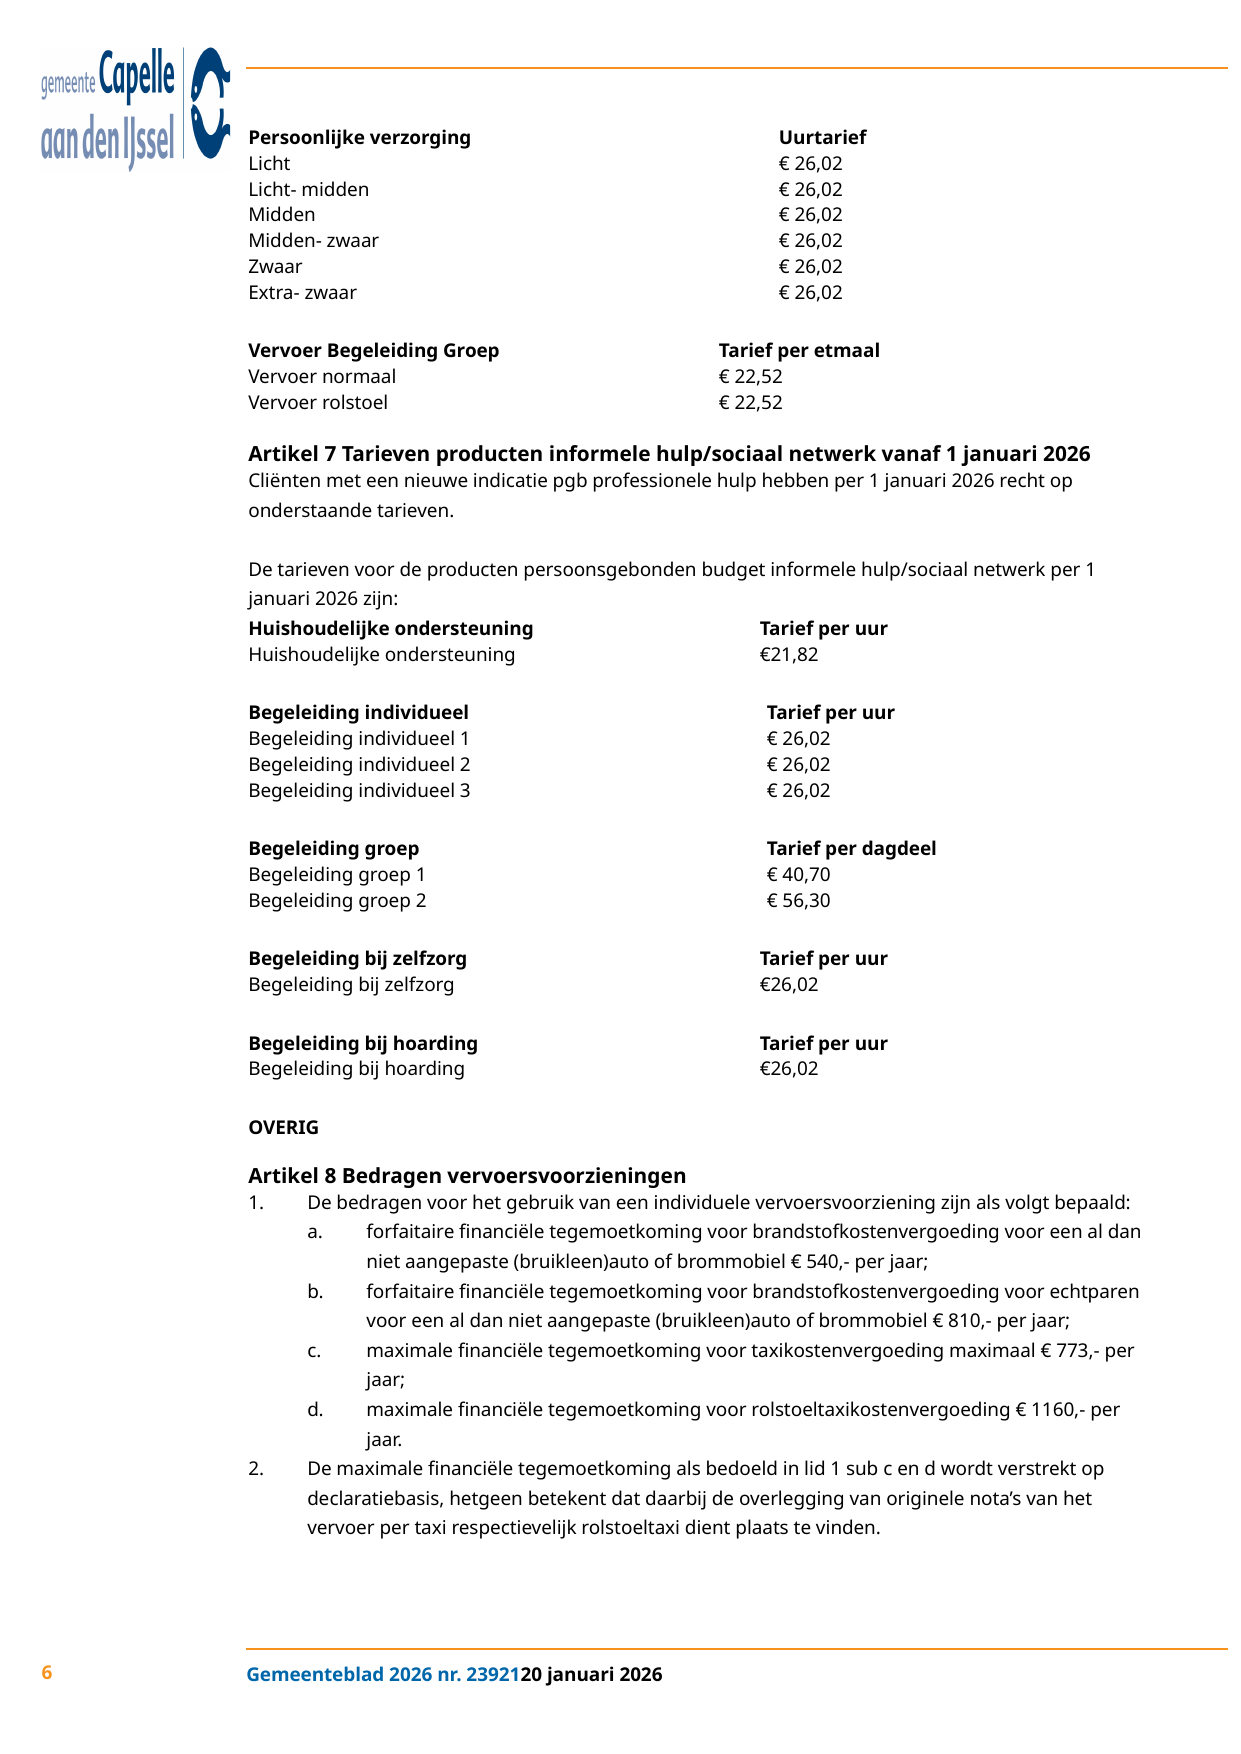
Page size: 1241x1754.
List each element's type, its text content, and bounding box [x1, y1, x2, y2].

table_cell Extra- zwaar [248, 279, 779, 304]
table_cell Licht [248, 150, 779, 176]
table_cell Begeleiding bij hoarding [248, 1056, 759, 1081]
table_cell Midden- zwaar [248, 228, 779, 253]
list De bedragen voor het gebruik van een individuele vervoersvoorziening zijn als volgt bepaald: [248, 1189, 1152, 1215]
table_header Persoonlijke verzorging [248, 125, 779, 150]
text Artikel 8 Bedragen vervoersvoorzieningen [248, 1161, 1152, 1189]
list maximale financiële tegemoetkoming voor rolstoeltaxikostenvergoeding € 1160,- per jaar. [307, 1396, 1152, 1452]
text Artikel 7 Tarieven producten informele hulp/sociaal netwerk vanaf 1 januari 2026 [248, 439, 1152, 467]
table_cell € 26,02 [767, 725, 1152, 751]
table_cell Begeleiding groep 1 [248, 861, 767, 887]
table_cell € 26,02 [779, 279, 1152, 304]
table_cell Midden [248, 202, 779, 227]
table_header Vervoer Begeleiding Groep [248, 338, 719, 363]
table_header Tarief per uur [760, 1030, 1152, 1056]
table_header Begeleiding groep [248, 835, 767, 861]
table_cell €26,02 [760, 971, 1152, 997]
table_cell €21,82 [760, 641, 1152, 667]
list forfaitaire financiële tegemoetkoming voor brandstofkostenvergoeding voor echtparen voor een al dan niet aangepaste (bruikleen)auto of brommobiel € 810,- per jaar; [307, 1278, 1152, 1333]
list forfaitaire financiële tegemoetkoming voor brandstofkostenvergoeding voor een al dan niet aangepaste (bruikleen)auto of brommobiel € 540,- per jaar; [307, 1219, 1152, 1274]
text Cliënten met een nieuwe indicatie pgb professionele hulp hebben per 1 januari 2026 recht op onderstaande tarieven. [248, 467, 1152, 522]
table_cell Begeleiding bij zelfzorg [248, 971, 759, 997]
table_header Tarief per uur [760, 946, 1152, 971]
table_cell € 26,02 [779, 176, 1152, 202]
table_cell € 40,70 [767, 861, 1152, 887]
table_header Begeleiding individueel [248, 700, 767, 725]
table_cell Begeleiding individueel 3 [248, 777, 767, 802]
picture [41, 47, 231, 172]
table_cell Begeleiding individueel 2 [248, 751, 767, 777]
table_header Begeleiding bij hoarding [248, 1030, 759, 1056]
table_header Uurtarief [779, 125, 1152, 150]
table_cell € 26,02 [779, 150, 1152, 176]
table_cell Huishoudelijke ondersteuning [248, 641, 759, 667]
table_cell € 26,02 [767, 751, 1152, 777]
table_cell Begeleiding individueel 1 [248, 725, 767, 751]
text De tarieven voor de producten persoonsgebonden budget informele hulp/sociaal netwerk per 1 januari 2026 zijn: [248, 556, 1152, 611]
table_cell Begeleiding groep 2 [248, 887, 767, 913]
table_cell € 26,02 [779, 228, 1152, 253]
table_cell € 56,30 [767, 887, 1152, 913]
table_cell € 22,52 [719, 363, 1152, 389]
text OVERIG [248, 1114, 1152, 1140]
table_header Tarief per dagdeel [767, 835, 1152, 861]
table_cell Vervoer normaal [248, 363, 719, 389]
table_cell € 26,02 [779, 253, 1152, 279]
table_cell Vervoer rolstoel [248, 389, 719, 415]
table_cell €26,02 [760, 1056, 1152, 1081]
table_cell € 26,02 [767, 777, 1152, 802]
table_cell Zwaar [248, 253, 779, 279]
table_cell € 22,52 [719, 389, 1152, 415]
table_header Tarief per uur [760, 615, 1152, 641]
table_header Tarief per uur [767, 700, 1152, 725]
table_header Huishoudelijke ondersteuning [248, 615, 759, 641]
table_cell € 26,02 [779, 202, 1152, 227]
list De maximale financiële tegemoetkoming als bedoeld in lid 1 sub c en d wordt verstrekt op declaratiebasis, hetgeen betekent dat daarbij de overlegging van originele nota’s van het vervoer per taxi respectievelijk rolstoeltaxi dient plaats te vinden. [248, 1455, 1152, 1540]
list maximale financiële tegemoetkoming voor taxikostenvergoeding maximaal € 773,- per jaar; [307, 1337, 1152, 1392]
table_header Begeleiding bij zelfzorg [248, 946, 759, 971]
table_cell Licht- midden [248, 176, 779, 202]
table_header Tarief per etmaal [719, 338, 1152, 363]
